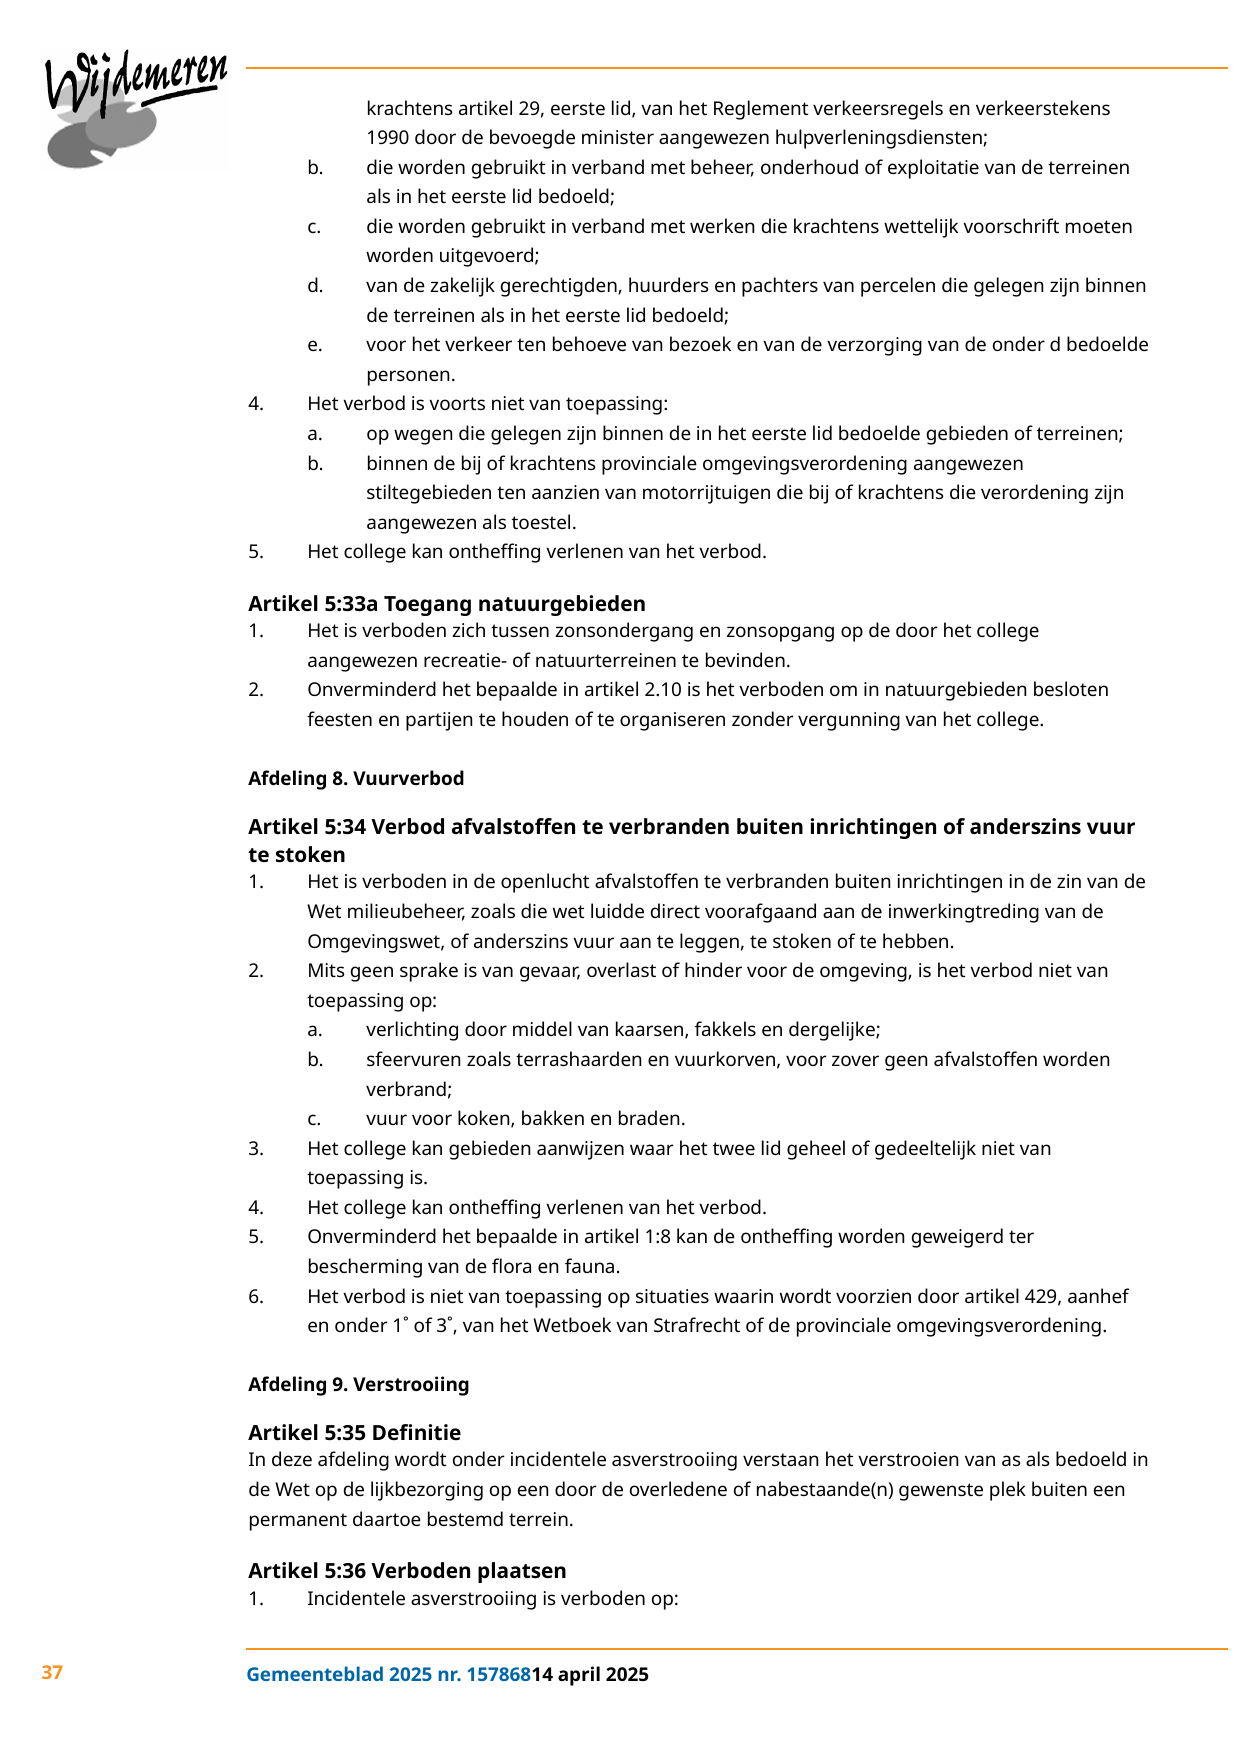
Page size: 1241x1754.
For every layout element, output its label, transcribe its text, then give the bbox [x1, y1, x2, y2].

list sfeervuren zoals terrashaarden en vuurkorven, voor zover geen afvalstoffen worden verbrand; [307, 1046, 1152, 1102]
list krachtens artikel 29, eerste lid, van het Reglement verkeersregels en verkeerstekens 1990 door de bevoegde minister aangewezen hulpverleningsdiensten; [307, 95, 1152, 150]
list Mits geen sprake is van gevaar, overlast of hinder voor de omgeving, is het verbod niet van toepassing op: [248, 957, 1152, 1013]
list Incidentele asverstrooiing is verboden op: [248, 1585, 1152, 1610]
text Artikel 5:36 Verboden plaatsen [248, 1556, 1152, 1585]
list Het college kan ontheffing verlenen van het verbod. [248, 1194, 1152, 1220]
text Artikel 5:33a Toegang natuurgebieden [248, 589, 1152, 617]
list Het is verboden zich tussen zonsondergang en zonsopgang op de door het college aangewezen recreatie- of natuurterreinen te bevinden. [248, 617, 1152, 673]
list Onverminderd het bepaalde in artikel 2.10 is het verboden om in natuurgebieden besloten feesten en partijen te houden of te organiseren zonder vergunning van het college. [248, 677, 1152, 732]
list binnen de bij of krachtens provinciale omgevingsverordening aangewezen stiltegebieden ten aanzien van motorrijtuigen die bij of krachtens die verordening zijn aangewezen als toestel. [307, 450, 1152, 535]
list Het is verboden in de openlucht afvalstoffen te verbranden buiten inrichtingen in de zin van de Wet milieubeheer, zoals die wet luidde direct voorafgaand aan de inwerkingtreding van de Omgevingswet, of anderszins vuur aan te leggen, te stoken of te hebben. [248, 869, 1152, 954]
list Het college kan gebieden aanwijzen waar het twee lid geheel of gedeeltelijk niet van toepassing is. [248, 1135, 1152, 1190]
picture [41, 47, 231, 172]
list verlichting door middel van kaarsen, fakkels en dergelijke; [307, 1017, 1152, 1042]
text Afdeling 9. Verstrooiing [248, 1372, 1152, 1397]
text In deze afdeling wordt onder incidentele asverstrooiing verstaan het verstrooien van as als bedoeld in de Wet op de lijkbezorging op een door de overledene of nabestaande(n) gewenste plek buiten een permanent daartoe bestemd terrein. [248, 1447, 1152, 1532]
list Onverminderd het bepaalde in artikel 1:8 kan de ontheffing worden geweigerd ter bescherming van de flora en fauna. [248, 1224, 1152, 1279]
list voor het verkeer ten behoeve van bezoek en van de verzorging van de onder d bedoelde personen. [307, 331, 1152, 387]
list van de zakelijk gerechtigden, huurders en pachters van percelen die gelegen zijn binnen de terreinen als in het eerste lid bedoeld; [307, 272, 1152, 328]
text Afdeling 8. Vuurverbod [248, 765, 1152, 791]
text Artikel 5:34 Verbod afvalstoffen te verbranden buiten inrichtingen of anderszins vuur te stoken [248, 812, 1152, 869]
list Het verbod is niet van toepassing op situaties waarin wordt voorzien door artikel 429, aanhef en onder 1˚ of 3˚, van het Wetboek van Strafrecht of de provinciale omgevingsverordening. [248, 1283, 1152, 1338]
text Artikel 5:35 Definitie [248, 1418, 1152, 1447]
list die worden gebruikt in verband met beheer, onderhoud of exploitatie van de terreinen als in het eerste lid bedoeld; [307, 154, 1152, 209]
list Het college kan ontheffing verlenen van het verbod. [248, 538, 1152, 564]
list die worden gebruikt in verband met werken die krachtens wettelijk voorschrift moeten worden uitgevoerd; [307, 213, 1152, 268]
list op wegen die gelegen zijn binnen de in het eerste lid bedoelde gebieden of terreinen; [307, 420, 1152, 446]
list vuur voor koken, bakken en braden. [307, 1105, 1152, 1131]
list Het verbod is voorts niet van toepassing: [248, 391, 1152, 416]
